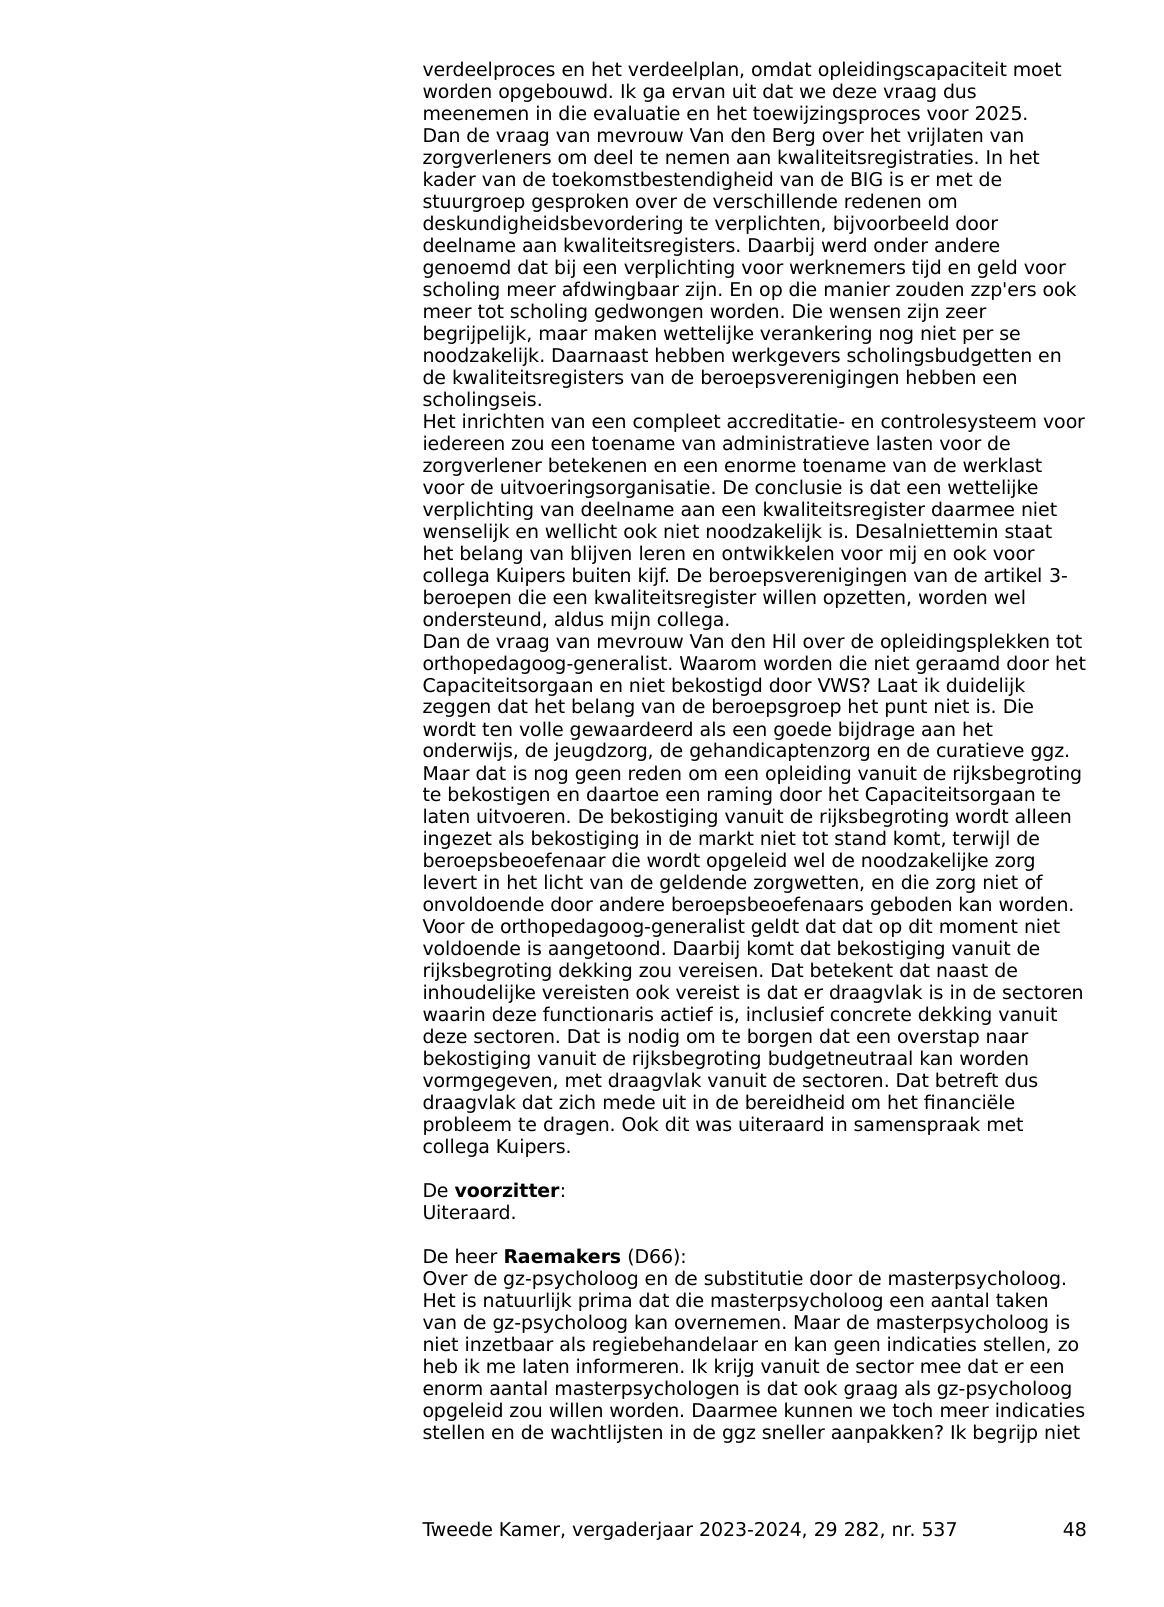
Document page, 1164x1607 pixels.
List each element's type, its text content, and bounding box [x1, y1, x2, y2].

text Voor de orthopedagoog-generalist geldt dat dat op dit moment niet voldoende is aangetoond. Daarbij komt dat bekostiging vanuit de rijksbegroting dekking zou vereisen. Dat betekent dat naast de inhoudelijke vereisten ook vereist is dat er draagvlak is in de sectoren waarin deze functionaris actief is, inclusief concrete dekking vanuit deze sectoren. Dat is nodig om te borgen dat een overstap naar bekostiging vanuit de rijksbegroting budgetneutraal kan worden vormgegeven, met draagvlak vanuit de sectoren. Dat betreft dus draagvlak dat zich mede uit in de bereidheid om het financiële probleem te dragen. Ook dit was uiteraard in samenspraak met collega Kuipers. [422, 916, 1087, 1158]
text De heer Raemakers (D66): [422, 1246, 1087, 1268]
text Het inrichten van een compleet accreditatie- en controlesysteem voor iedereen zou een toename van administratieve lasten voor de zorgverlener betekenen en een enorme toename van de werklast voor de uitvoeringsorganisatie. De conclusie is dat een wettelijke verplichting van deelname aan een kwaliteitsregister daarmee niet wenselijk en wellicht ook niet noodzakelijk is. Desalniettemin staat het belang van blijven leren en ontwikkelen voor mij en ook voor collega Kuipers buiten kijf. De beroepsverenigingen van de artikel 3-beroepen die een kwaliteitsregister willen opzetten, worden wel ondersteund, aldus mijn collega. [422, 411, 1087, 631]
text Dan de vraag van mevrouw Van den Hil over de opleidingsplekken tot orthopedagoog-generalist. Waarom worden die niet geraamd door het Capaciteitsorgaan en niet bekostigd door VWS? Laat ik duidelijk zeggen dat het belang van de beroepsgroep het punt niet is. Die wordt ten volle gewaardeerd als een goede bijdrage aan het onderwijs, de jeugdzorg, de gehandicaptenzorg en de curatieve ggz. Maar dat is nog geen reden om een opleiding vanuit de rijksbegroting te bekostigen en daartoe een raming door het Capaciteitsorgaan te laten uitvoeren. De bekostiging vanuit de rijksbegroting wordt alleen ingezet als bekostiging in de markt niet tot stand komt, terwijl de beroepsbeoefenaar die wordt opgeleid wel de noodzakelijke zorg levert in het licht van de geldende zorgwetten, en die zorg niet of onvoldoende door andere beroepsbeoefenaars geboden kan worden. [422, 631, 1087, 916]
text verdeelproces en het verdeelplan, omdat opleidingscapaciteit moet worden opgebouwd. Ik ga ervan uit dat we deze vraag dus meenemen in die evaluatie en het toewijzingsproces voor 2025. [422, 59, 1087, 125]
text Over de gz-psycholoog en de substitutie door de masterpsycholoog. Het is natuurlijk prima dat die masterpsycholoog een aantal taken van de gz-psycholoog kan overnemen. Maar de masterpsycholoog is niet inzetbaar als regiebehandelaar en kan geen indicaties stellen, zo heb ik me laten informeren. Ik krijg vanuit de sector mee dat er een enorm aantal masterpsychologen is dat ook graag als gz-psycholoog opgeleid zou willen worden. Daarmee kunnen we toch meer indicaties stellen en de wachtlijsten in de ggz sneller aanpakken? Ik begrijp niet [422, 1268, 1087, 1444]
text Dan de vraag van mevrouw Van den Berg over het vrijlaten van zorgverleners om deel te nemen aan kwaliteitsregistraties. In het kader van de toekomstbestendigheid van de BIG is er met de stuurgroep gesproken over de verschillende redenen om deskundigheidsbevordering te verplichten, bijvoorbeeld door deelname aan kwaliteitsregisters. Daarbij werd onder andere genoemd dat bij een verplichting voor werknemers tijd en geld voor scholing meer afdwingbaar zijn. En op die manier zouden zzp'ers ook meer tot scholing gedwongen worden. Die wensen zijn zeer begrijpelijk, maar maken wettelijke verankering nog niet per se noodzakelijk. Daarnaast hebben werkgevers scholingsbudgetten en de kwaliteitsregisters van de beroepsverenigingen hebben een scholingseis. [422, 125, 1087, 411]
text Uiteraard. [422, 1202, 1087, 1224]
text De voorzitter: [422, 1180, 1087, 1202]
